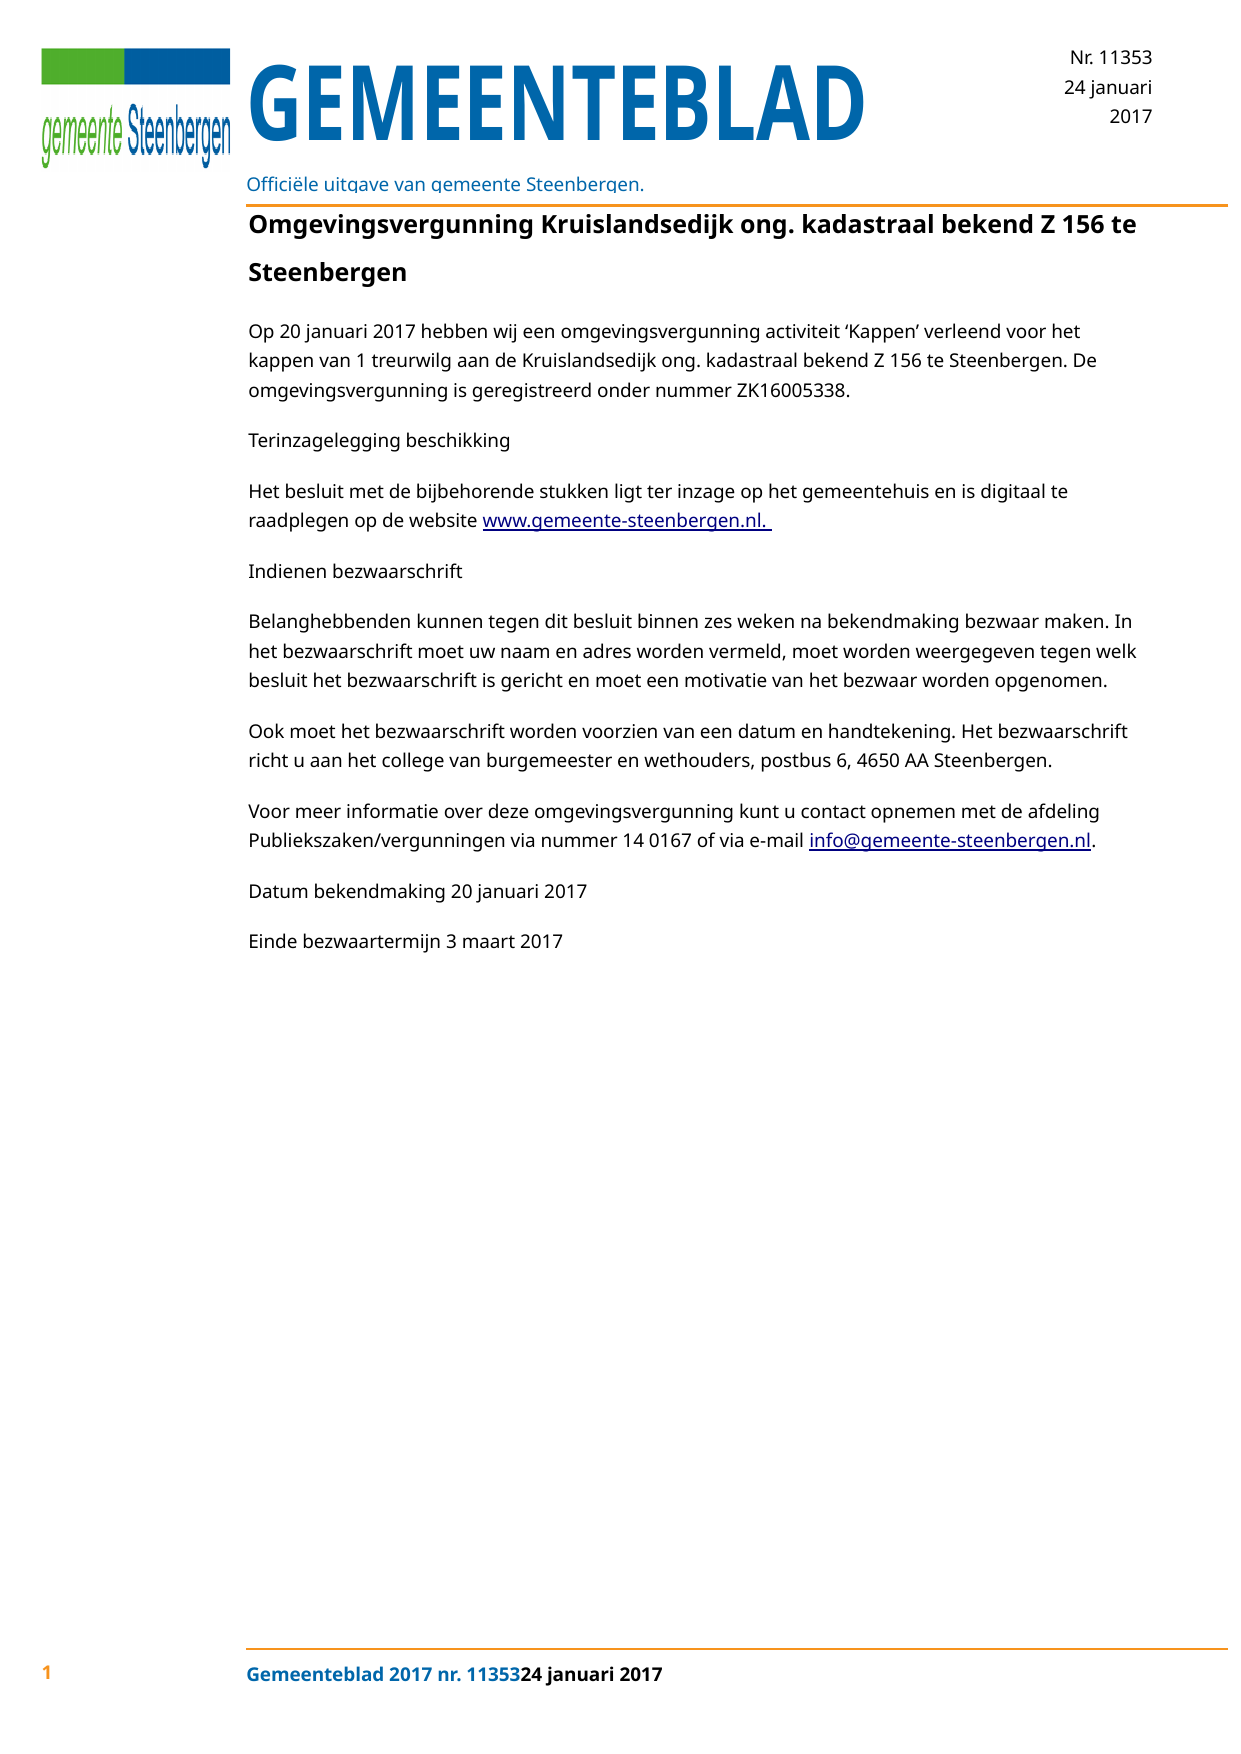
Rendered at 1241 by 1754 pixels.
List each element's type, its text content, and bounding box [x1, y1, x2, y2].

text Datum bekendmaking 20 januari 2017 [248, 878, 1152, 904]
text Op 20 januari 2017 hebben wij een omgevingsvergunning activiteit ‘Kappen’ verleend voor het kappen van 1 treurwilg aan de Kruislandsedijk ong. kadastraal bekend Z 156 te Steenbergen. De omgevingsvergunning is geregistreerd onder nummer ZK16005338. [248, 318, 1152, 403]
picture [41, 47, 231, 172]
text Terinzagelegging beschikking [248, 427, 1152, 453]
text Voor meer informatie over deze omgevingsvergunning kunt u contact opnemen met de afdeling Publiekszaken/vergunningen via nummer 14 0167 of via e-mail info@gemeente-steenbergen.nl. [248, 798, 1152, 853]
text Omgevingsvergunning Kruislandsedijk ong. kadastraal bekend Z 156 te Steenbergen [248, 207, 1152, 288]
text Indienen bezwaarschrift [248, 558, 1152, 584]
text Belanghebbenden kunnen tegen dit besluit binnen zes weken na bekendmaking bezwaar maken. In het bezwaarschrift moet uw naam en adres worden vermeld, moet worden weergegeven tegen welk besluit het bezwaarschrift is gericht en moet een motivatie van het bezwaar worden opgenomen. [248, 608, 1152, 693]
text Ook moet het bezwaarschrift worden voorzien van een datum en handtekening. Het bezwaarschrift richt u aan het college van burgemeester en wethouders, postbus 6, 4650 AA Steenbergen. [248, 718, 1152, 773]
text Het besluit met de bijbehorende stukken ligt ter inzage op het gemeentehuis en is digitaal te raadplegen op de website www.gemeente-steenbergen.nl. [248, 478, 1152, 533]
text Einde bezwaartermijn 3 maart 2017 [248, 928, 1152, 954]
